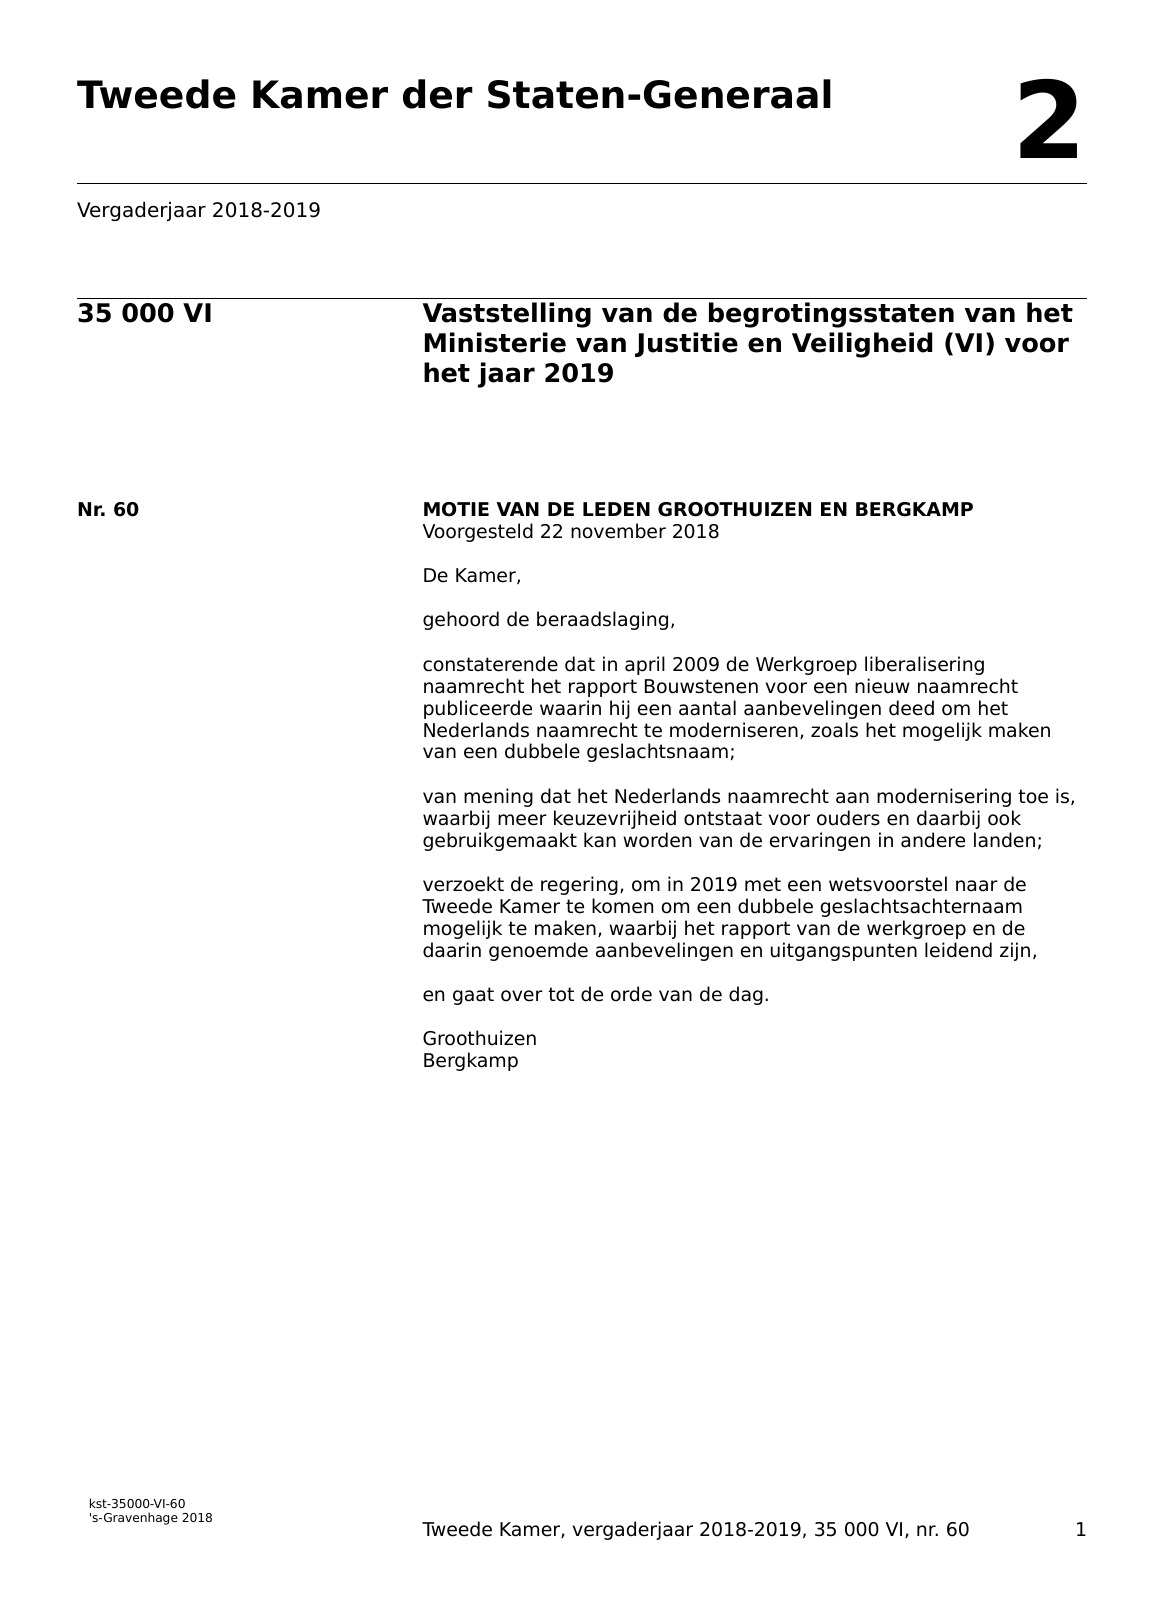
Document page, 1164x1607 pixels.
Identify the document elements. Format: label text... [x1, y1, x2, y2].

text kst-35000-VI-60 [88, 1497, 323, 1511]
table_header Tweede Kamer der Staten-Generaal [77, 59, 886, 183]
table_cell Vergaderjaar 2018-2019 [77, 184, 1087, 298]
text en gaat over tot de orde van de dag. [422, 984, 1087, 1006]
text constaterende dat in april 2009 de Werkgroep liberalisering naamrecht het rapport Bouwstenen voor een nieuw naamrecht publiceerde waarin hij een aantal aanbevelingen deed om het Nederlands naamrecht te moderniseren, zoals het mogelijk maken van een dubbele geslachtsnaam; [422, 653, 1087, 763]
text verzoekt de regering, om in 2019 met een wetsvoorstel naar de Tweede Kamer te komen om een dubbele geslachtsachternaam mogelijk te maken, waarbij het rapport van de werkgroep en de daarin genoemde aanbevelingen en uitgangspunten leidend zijn, [422, 874, 1087, 962]
text Bergkamp [422, 1050, 1087, 1072]
table_header 2 [886, 59, 1087, 183]
text gehoord de beraadslaging, [422, 609, 1087, 631]
text van mening dat het Nederlands naamrecht aan modernisering toe is, waarbij meer keuzevrijheid ontstaat voor ouders en daarbij ook gebruikgemaakt kan worden van de ervaringen in andere landen; [422, 786, 1087, 852]
text 's-Gravenhage 2018 [88, 1511, 323, 1525]
text De Kamer, [422, 565, 1087, 587]
subtitle 35 000 VI Vaststelling van de begrotingsstaten van het Ministerie van Justitie en Veiligheid (VI) voor het jaar 2019 [77, 299, 1087, 388]
text Groothuizen [422, 1028, 1087, 1050]
subtitle Nr. 60 MOTIE VAN DE LEDEN GROOTHUIZEN EN BERGKAMP [77, 499, 1087, 521]
text Voorgesteld 22 november 2018 [422, 521, 1087, 543]
